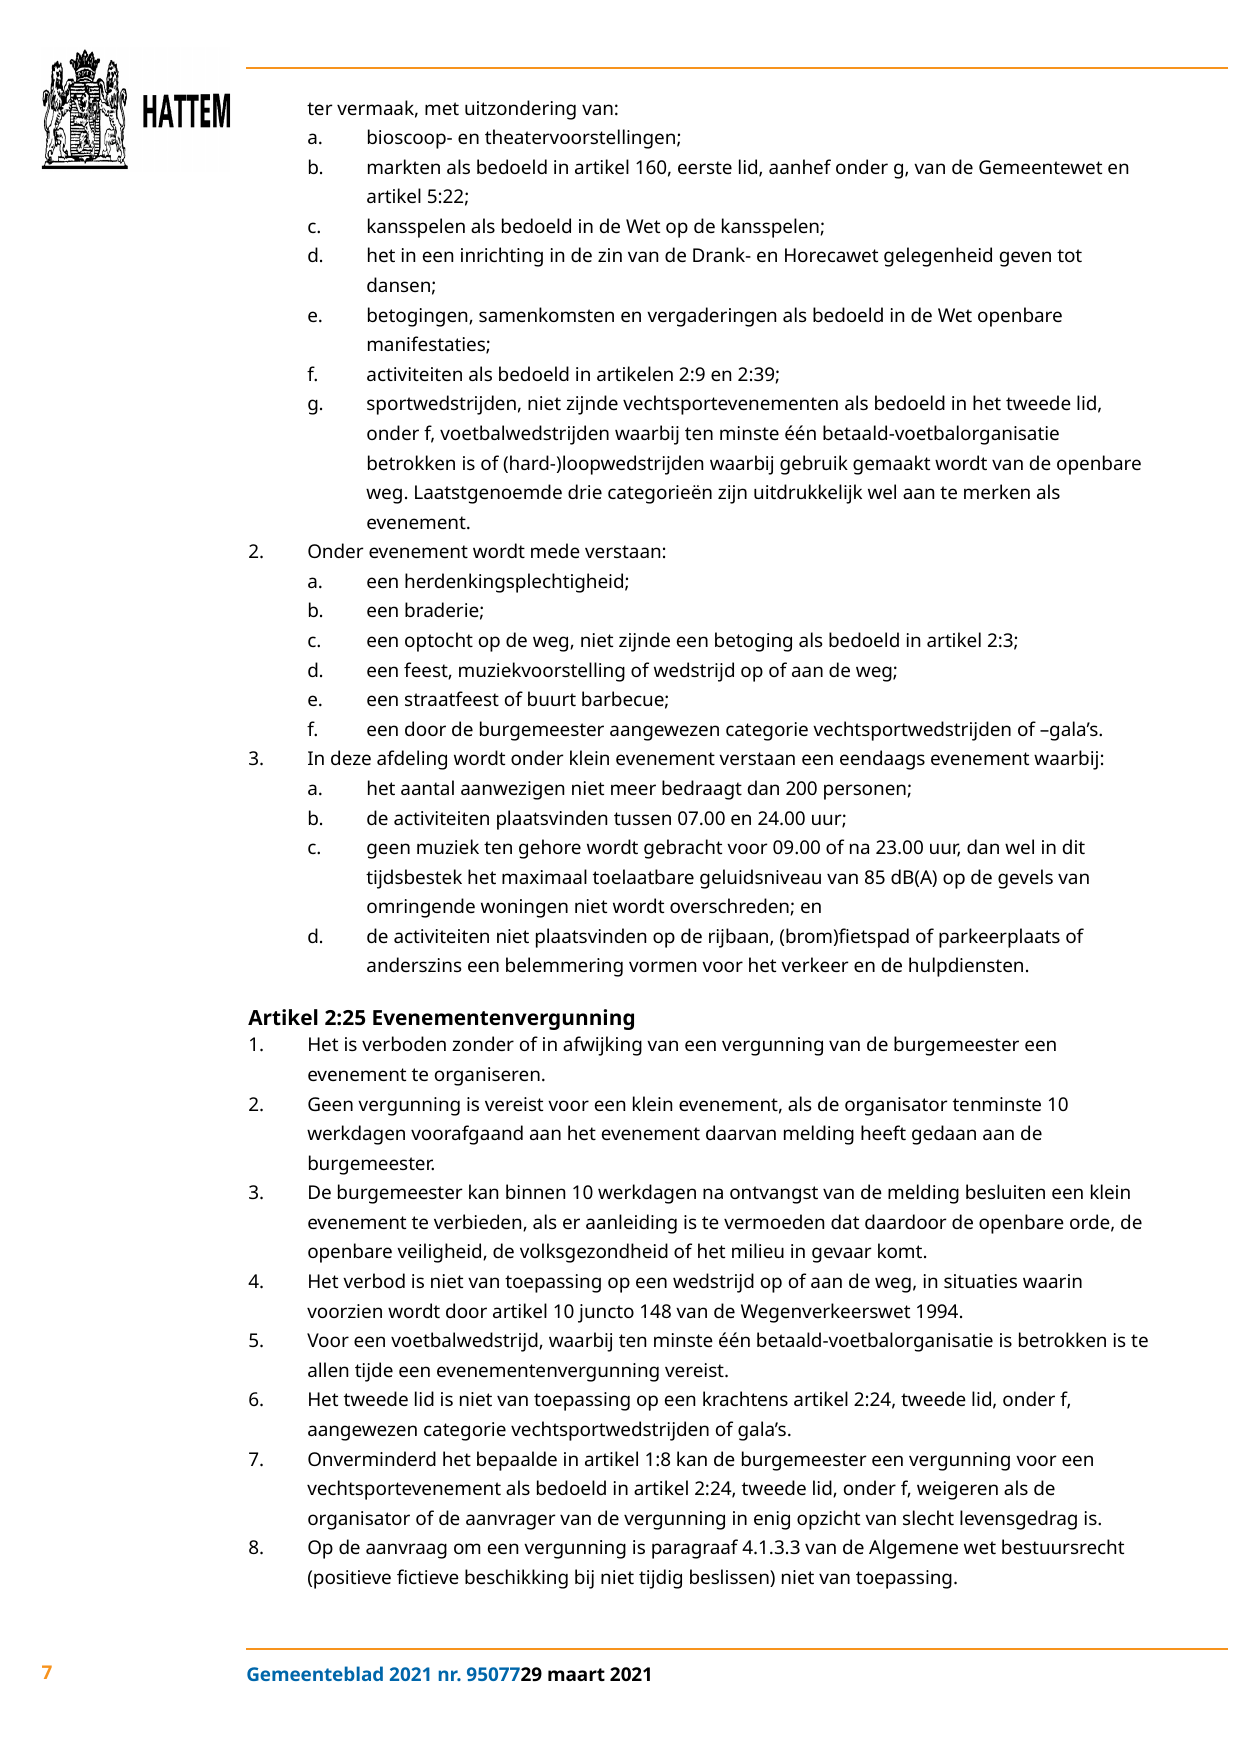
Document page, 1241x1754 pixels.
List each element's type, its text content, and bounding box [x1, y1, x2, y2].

list Het is verboden zonder of in afwijking van een vergunning van de burgemeester een evenement te organiseren. [248, 1032, 1152, 1087]
list een optocht op de weg, niet zijnde een betoging als bedoeld in artikel 2:3; [307, 627, 1152, 653]
list ter vermaak, met uitzondering van: [248, 95, 1152, 121]
text Artikel 2:25 Evenementenvergunning [248, 1003, 1152, 1032]
list kansspelen als bedoeld in de Wet op de kansspelen; [307, 213, 1152, 239]
list activiteiten als bedoeld in artikelen 2:9 en 2:39; [307, 361, 1152, 387]
list een herdenkingsplechtigheid; [307, 568, 1152, 594]
list Voor een voetbalwedstrijd, waarbij ten minste één betaald-voetbalorganisatie is betrokken is te allen tijde een evenementenvergunning vereist. [248, 1327, 1152, 1383]
list bioscoop- en theatervoorstellingen; [307, 124, 1152, 150]
list betogingen, samenkomsten en vergaderingen als bedoeld in de Wet openbare manifestaties; [307, 302, 1152, 357]
list Het tweede lid is niet van toepassing op een krachtens artikel 2:24, tweede lid, onder f, aangewezen categorie vechtsportwedstrijden of gala’s. [248, 1387, 1152, 1442]
list de activiteiten niet plaatsvinden op de rijbaan, (brom)fietspad of parkeerplaats of anderszins een belemmering vormen voor het verkeer en de hulpdiensten. [307, 923, 1152, 978]
list Onverminderd het bepaalde in artikel 1:8 kan de burgemeester een vergunning voor een vechtsportevenement als bedoeld in artikel 2:24, tweede lid, onder f, weigeren als de organisator of de aanvrager van de vergunning in enig opzicht van slecht levensgedrag is. [248, 1446, 1152, 1531]
list Het verbod is niet van toepassing op een wedstrijd op of aan de weg, in situaties waarin voorzien wordt door artikel 10 juncto 148 van de Wegenverkeerswet 1994. [248, 1268, 1152, 1323]
list In deze afdeling wordt onder klein evenement verstaan een eendaags evenement waarbij: [248, 746, 1152, 771]
list het aantal aanwezigen niet meer bedraagt dan 200 personen; [307, 775, 1152, 801]
list de activiteiten plaatsvinden tussen 07.00 en 24.00 uur; [307, 805, 1152, 831]
list De burgemeester kan binnen 10 werkdagen na ontvangst van de melding besluiten een klein evenement te verbieden, als er aanleiding is te vermoeden dat daardoor de openbare orde, de openbare veiligheid, de volksgezondheid of het milieu in gevaar komt. [248, 1179, 1152, 1264]
picture [41, 47, 231, 172]
list sportwedstrijden, niet zijnde vechtsportevenementen als bedoeld in het tweede lid, onder f, voetbalwedstrijden waarbij ten minste één betaald-voetbalorganisatie betrokken is of (hard-)loopwedstrijden waarbij gebruik gemaakt wordt van de openbare weg. Laatstgenoemde drie categorieën zijn uitdrukkelijk wel aan te merken als evenement. [307, 391, 1152, 535]
list markten als bedoeld in artikel 160, eerste lid, aanhef onder g, van de Gemeentewet en artikel 5:22; [307, 154, 1152, 209]
list een door de burgemeester aangewezen categorie vechtsportwedstrijden of –gala’s. [307, 716, 1152, 742]
list een feest, muziekvoorstelling of wedstrijd op of aan de weg; [307, 657, 1152, 683]
list het in een inrichting in de zin van de Drank- en Horecawet gelegenheid geven tot dansen; [307, 243, 1152, 298]
list een straatfeest of buurt barbecue; [307, 686, 1152, 712]
list geen muziek ten gehore wordt gebracht voor 09.00 of na 23.00 uur, dan wel in dit tijdsbestek het maximaal toelaatbare geluidsniveau van 85 dB(A) op de gevels van omringende woningen niet wordt overschreden; en [307, 834, 1152, 919]
list Onder evenement wordt mede verstaan: [248, 538, 1152, 564]
list een braderie; [307, 598, 1152, 623]
list Op de aanvraag om een vergunning is paragraaf 4.1.3.3 van de Algemene wet bestuursrecht (positieve fictieve beschikking bij niet tijdig beslissen) niet van toepassing. [248, 1534, 1152, 1590]
list Geen vergunning is vereist voor een klein evenement, als de organisator tenminste 10 werkdagen voorafgaand aan het evenement daarvan melding heeft gedaan aan de burgemeester. [248, 1091, 1152, 1176]
